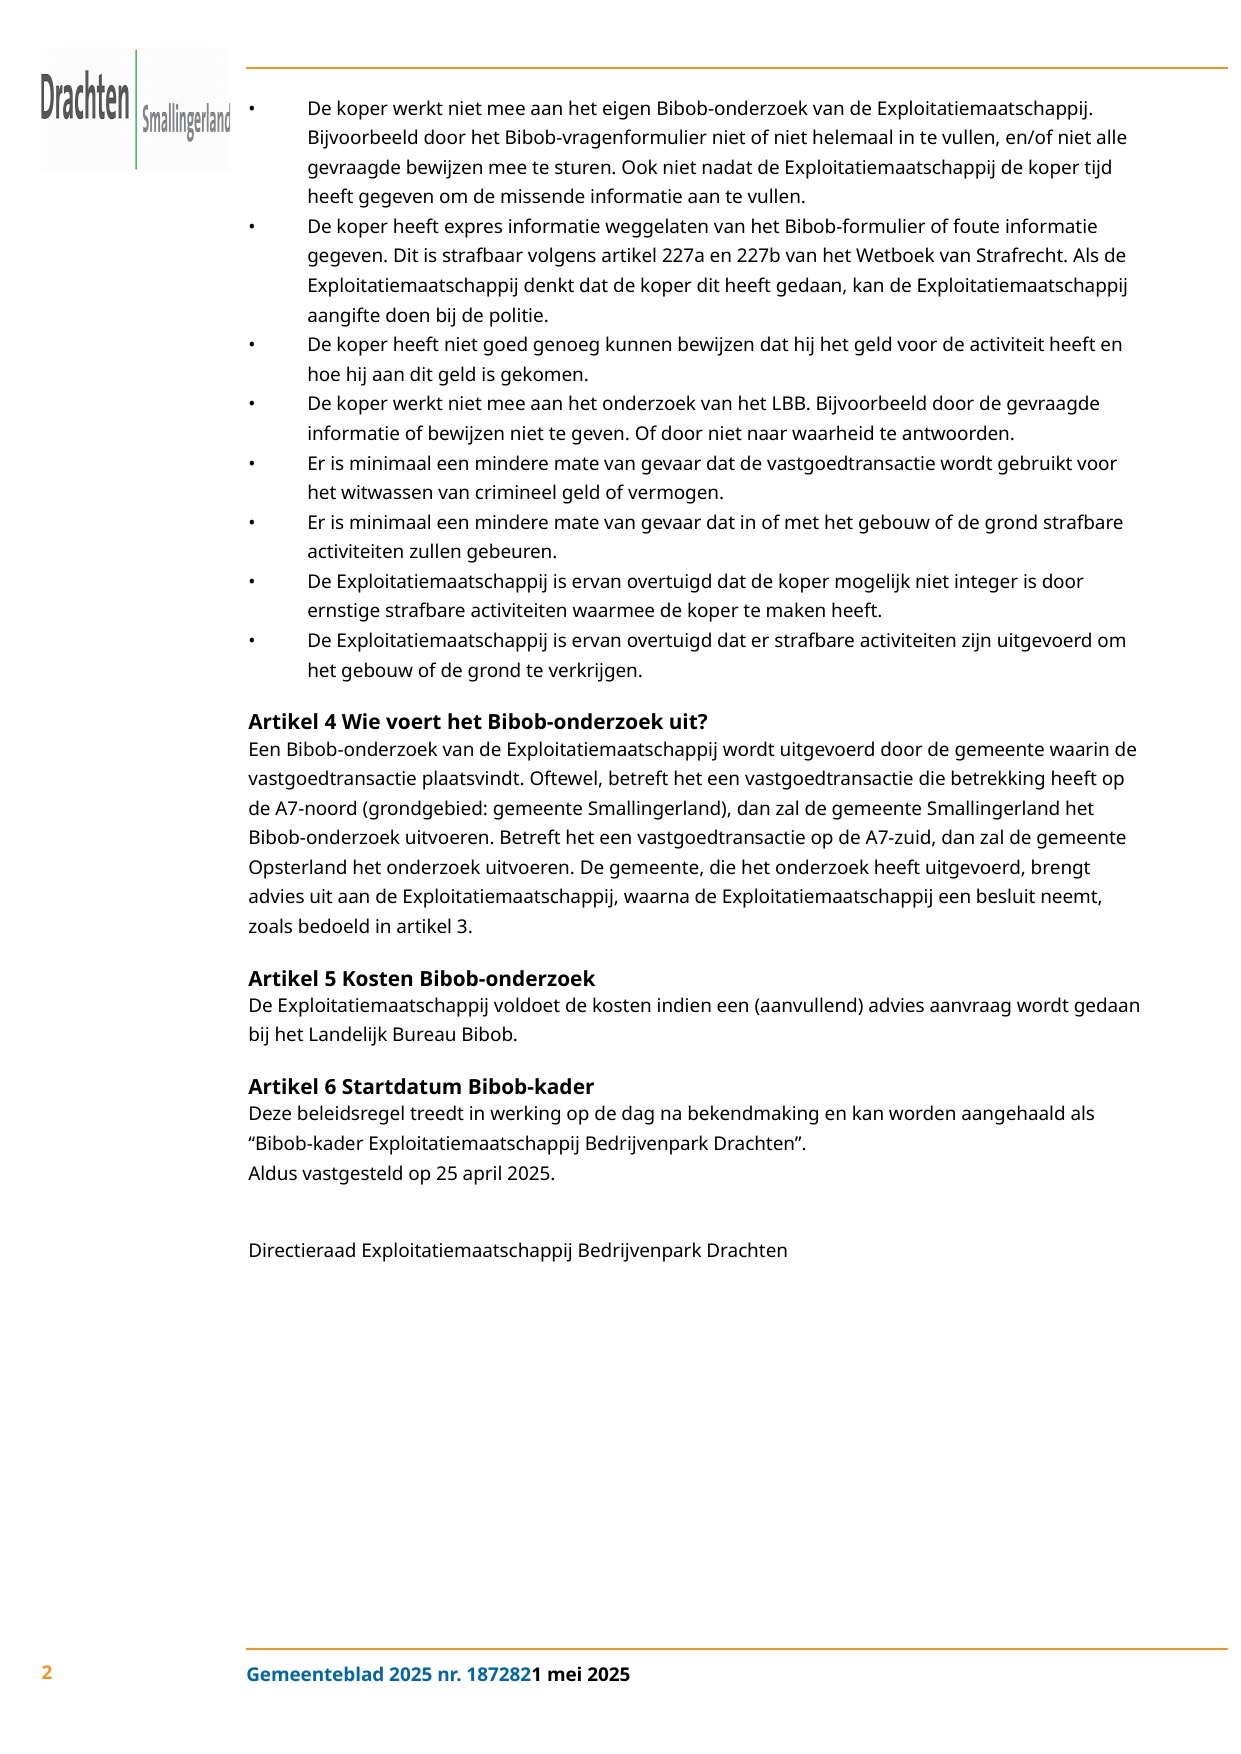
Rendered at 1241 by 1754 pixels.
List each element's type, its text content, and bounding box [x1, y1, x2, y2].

text Directieraad Exploitatiemaatschappij Bedrijvenpark Drachten [248, 1237, 1152, 1263]
text Deze beleidsregel treedt in werking op de dag na bekendmaking en kan worden aangehaald als “Bibob-kader Exploitatiemaatschappij Bedrijvenpark Drachten”. [248, 1101, 1152, 1156]
list Er is minimaal een mindere mate van gevaar dat in of met het gebouw of de grond strafbare activiteiten zullen gebeuren. [248, 509, 1152, 564]
list De koper werkt niet mee aan het eigen Bibob-onderzoek van de Exploitatiemaatschappij. Bijvoorbeeld door het Bibob-vragenformulier niet of niet helemaal in te vullen, en/of niet alle gevraagde bewijzen mee te sturen. Ook niet nadat de Exploitatiemaatschappij de koper tijd heeft gegeven om de missende informatie aan te vullen. [248, 95, 1152, 209]
text Artikel 6 Startdatum Bibob-kader [248, 1072, 1152, 1101]
list De Exploitatiemaatschappij is ervan overtuigd dat de koper mogelijk niet integer is door ernstige strafbare activiteiten waarmee de koper te maken heeft. [248, 568, 1152, 623]
text Aldus vastgesteld op 25 april 2025. [248, 1160, 1152, 1185]
list De koper heeft niet goed genoeg kunnen bewijzen dat hij het geld voor de activiteit heeft en hoe hij aan dit geld is gekomen. [248, 331, 1152, 387]
list De Exploitatiemaatschappij is ervan overtuigd dat er strafbare activiteiten zijn uitgevoerd om het gebouw of de grond te verkrijgen. [248, 627, 1152, 683]
text Artikel 5 Kosten Bibob-onderzoek [248, 964, 1152, 992]
picture [41, 47, 231, 172]
text Artikel 4 Wie voert het Bibob-onderzoek uit? [248, 707, 1152, 736]
list De koper heeft expres informatie weggelaten van het Bibob-formulier of foute informatie gegeven. Dit is strafbaar volgens artikel 227a en 227b van het Wetboek van Strafrecht. Als de Exploitatiemaatschappij denkt dat de koper dit heeft gedaan, kan de Exploitatiemaatschappij aangifte doen bij de politie. [248, 213, 1152, 328]
list De koper werkt niet mee aan het onderzoek van het LBB. Bijvoorbeeld door de gevraagde informatie of bewijzen niet te geven. Of door niet naar waarheid te antwoorden. [248, 391, 1152, 446]
text De Exploitatiemaatschappij voldoet de kosten indien een (aanvullend) advies aanvraag wordt gedaan bij het Landelijk Bureau Bibob. [248, 992, 1152, 1047]
list Er is minimaal een mindere mate van gevaar dat de vastgoedtransactie wordt gebruikt voor het witwassen van crimineel geld of vermogen. [248, 450, 1152, 505]
text Een Bibob-onderzoek van de Exploitatiemaatschappij wordt uitgevoerd door de gemeente waarin de vastgoedtransactie plaatsvindt. Oftewel, betreft het een vastgoedtransactie die betrekking heeft op de A7-noord (grondgebied: gemeente Smallingerland), dan zal de gemeente Smallingerland het Bibob-onderzoek uitvoeren. Betreft het een vastgoedtransactie op de A7-zuid, dan zal de gemeente Opsterland het onderzoek uitvoeren. De gemeente, die het onderzoek heeft uitgevoerd, brengt advies uit aan de Exploitatiemaatschappij, waarna de Exploitatiemaatschappij een besluit neemt, zoals bedoeld in artikel 3. [248, 736, 1152, 939]
